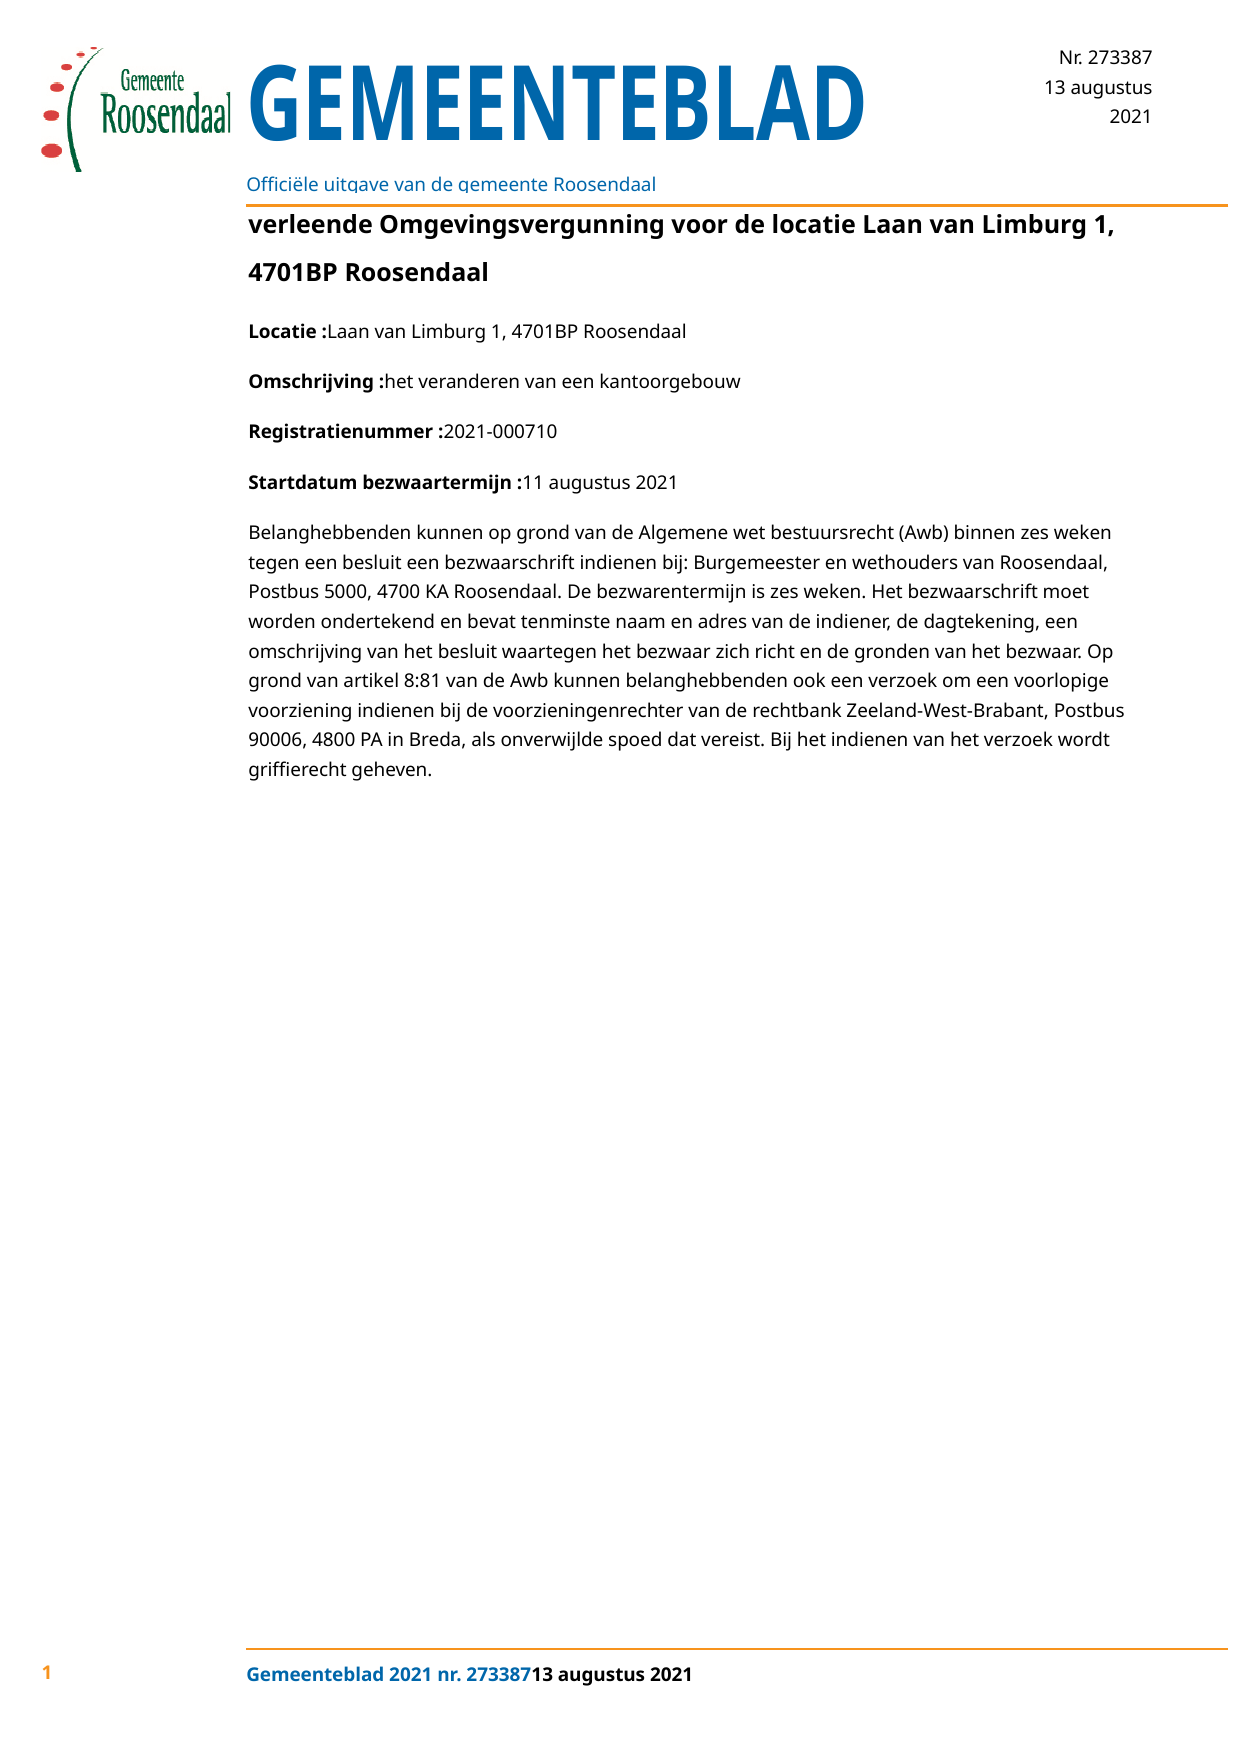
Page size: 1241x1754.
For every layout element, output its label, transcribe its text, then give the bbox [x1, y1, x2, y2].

text Omschrijving :het veranderen van een kantoorgebouw [248, 368, 1152, 394]
text Belanghebbenden kunnen op grond van de Algemene wet bestuursrecht (Awb) binnen zes weken tegen een besluit een bezwaarschrift indienen bij: Burgemeester en wethouders van Roosendaal, Postbus 5000, 4700 KA Roosendaal. De bezwarentermijn is zes weken. Het bezwaarschrift moet worden ondertekend en bevat tenminste naam en adres van de indiener, de dagtekening, een omschrijving van het besluit waartegen het bezwaar zich richt en de gronden van het bezwaar. Op grond van artikel 8:81 van de Awb kunnen belanghebbenden ook een verzoek om een voorlopige voorziening indienen bij de voorzieningenrechter van de rechtbank Zeeland-West-Brabant, Postbus 90006, 4800 PA in Breda, als onverwijlde spoed dat vereist. Bij het indienen van het verzoek wordt griffierecht geheven. [248, 519, 1152, 782]
text Registratienummer :2021-000710 [248, 419, 1152, 444]
picture [41, 47, 231, 172]
text Locatie :Laan van Limburg 1, 4701BP Roosendaal [248, 318, 1152, 344]
text Startdatum bezwaartermijn :11 augustus 2021 [248, 469, 1152, 495]
text verleende Omgevingsvergunning voor de locatie Laan van Limburg 1, 4701BP Roosendaal [248, 207, 1152, 288]
